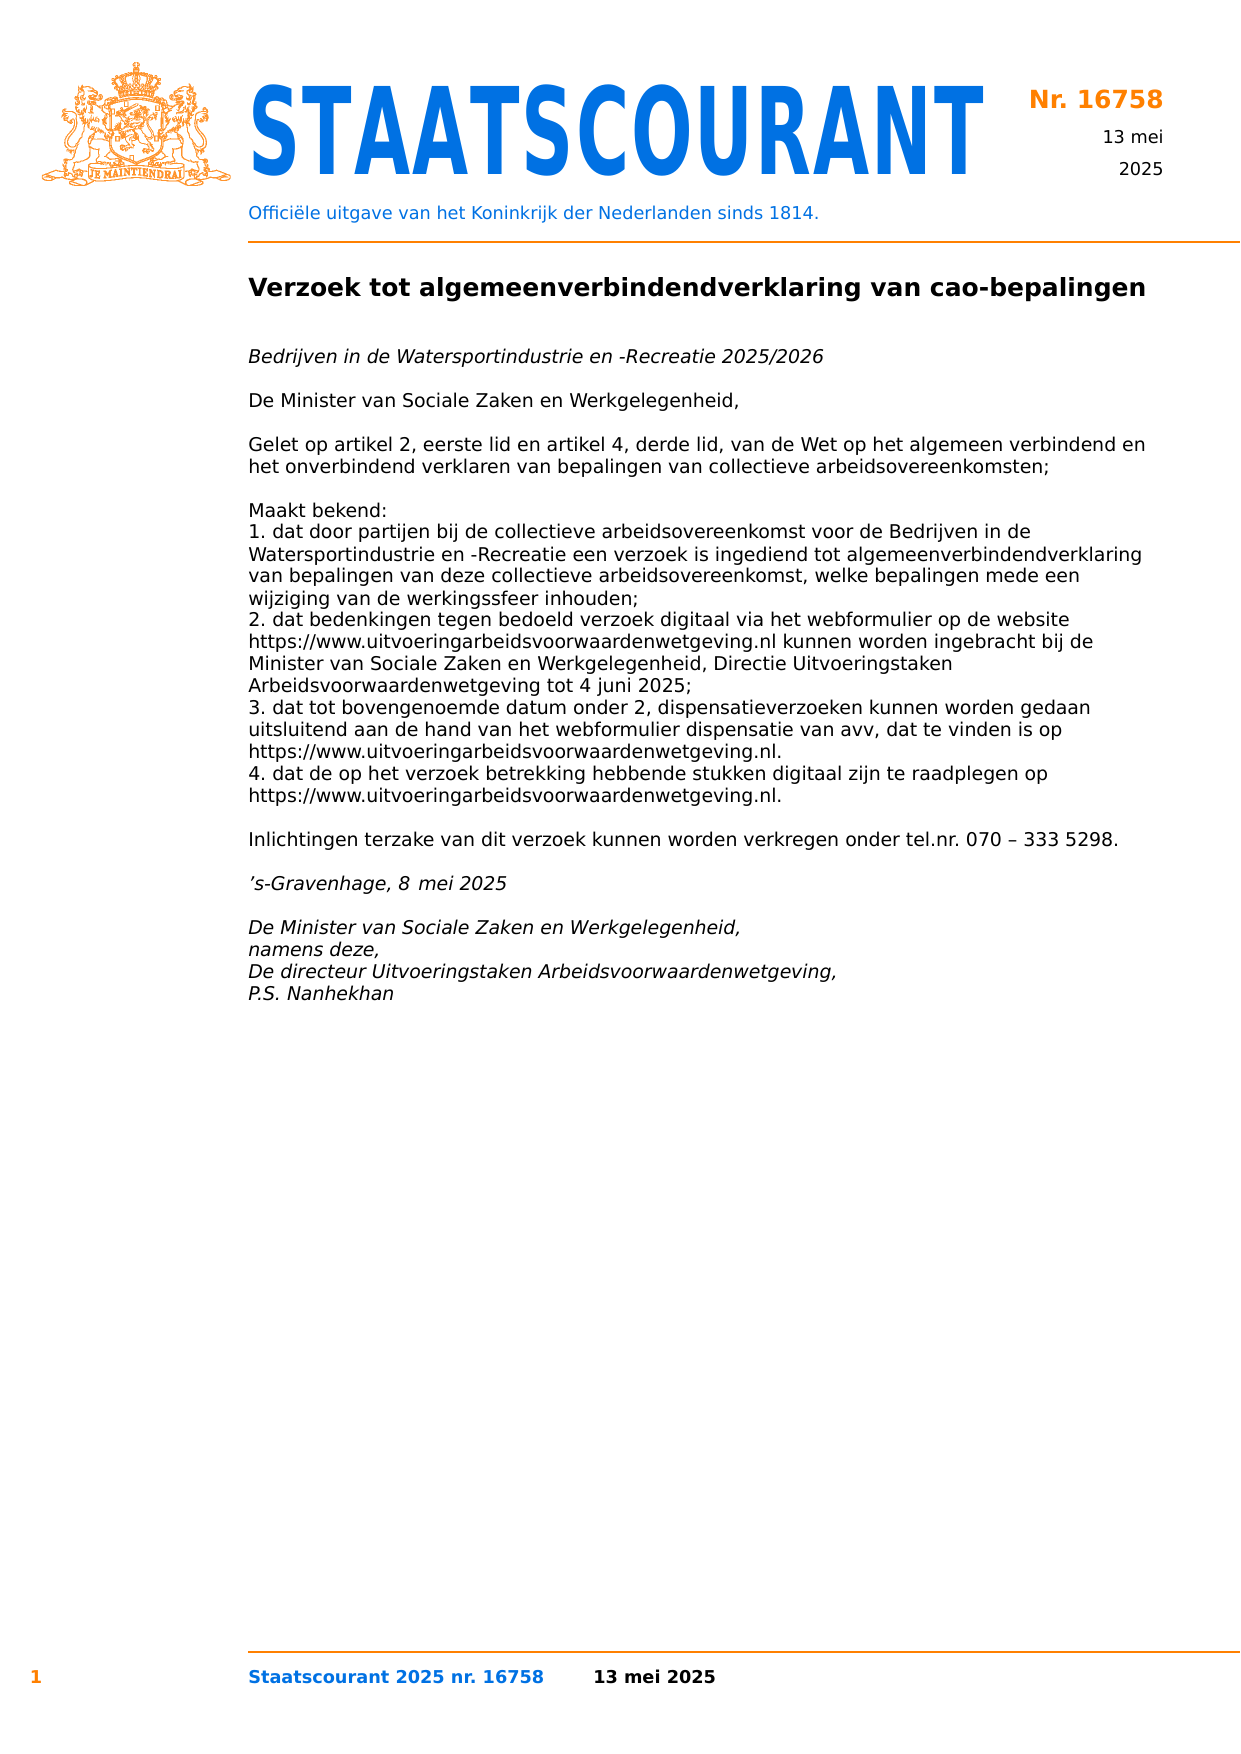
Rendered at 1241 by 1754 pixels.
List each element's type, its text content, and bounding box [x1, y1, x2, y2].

table_header STAATSCOURANT [248, 62, 998, 203]
text 3. dat tot bovengenoemde datum onder 2, dispensatieverzoeken kunnen worden gedaan uitsluitend aan de hand van het webformulier dispensatie van avv, dat te vinden is op https://www.uitvoeringarbeidsvoorwaardenwetgeving.nl. [248, 697, 1163, 763]
table_cell 13 mei [998, 121, 1240, 153]
table_cell Officiële uitgave van het Koninkrijk der Nederlanden sinds 1814. [248, 203, 1240, 241]
text 2. dat bedenkingen tegen bedoeld verzoek digitaal via het webformulier op de website https://www.uitvoeringarbeidsvoorwaardenwetgeving.nl kunnen worden ingebracht bij de Minister van Sociale Zaken en Werkgelegenheid, Directie Uitvoeringstaken Arbeidsvoorwaardenwetgeving tot 4 juni 2025; [248, 609, 1163, 697]
table_cell 2025 [998, 153, 1240, 203]
picture [41, 62, 231, 186]
text De Minister van Sociale Zaken en Werkgelegenheid, namens deze, De directeur Uitvoeringstaken Arbeidsvoorwaardenwetgeving, P.S. Nanhekhan [248, 917, 1163, 1005]
text De Minister van Sociale Zaken en Werkgelegenheid, [248, 390, 1163, 412]
text Bedrijven in de Watersportindustrie en -Recreatie 2025/2026 [248, 346, 1163, 368]
subtitle Verzoek tot algemeenverbindendverklaring van cao-bepalingen [248, 273, 1163, 302]
table_header Nr. 16758 [998, 62, 1240, 121]
text ’s-Gravenhage, 8 mei 2025 [248, 873, 1163, 895]
text Inlichtingen terzake van dit verzoek kunnen worden verkregen onder tel.nr. 070 – 333 5298. [248, 829, 1163, 851]
text 4. dat de op het verzoek betrekking hebbende stukken digitaal zijn te raadplegen op https://www.uitvoeringarbeidsvoorwaardenwetgeving.nl. [248, 763, 1163, 807]
text Maakt bekend: [248, 499, 1163, 521]
text 1. dat door partijen bij de collectieve arbeidsovereenkomst voor de Bedrijven in de Watersportindustrie en -Recreatie een verzoek is ingediend tot algemeenverbindendverklaring van bepalingen van deze collectieve arbeidsovereenkomst, welke bepalingen mede een wijziging van de werkingssfeer inhouden; [248, 521, 1163, 609]
table_header [25, 62, 248, 241]
text Gelet op artikel 2, eerste lid en artikel 4, derde lid, van de Wet op het algemeen verbindend en het onverbindend verklaren van bepalingen van collectieve arbeidsovereenkomsten; [248, 434, 1163, 478]
